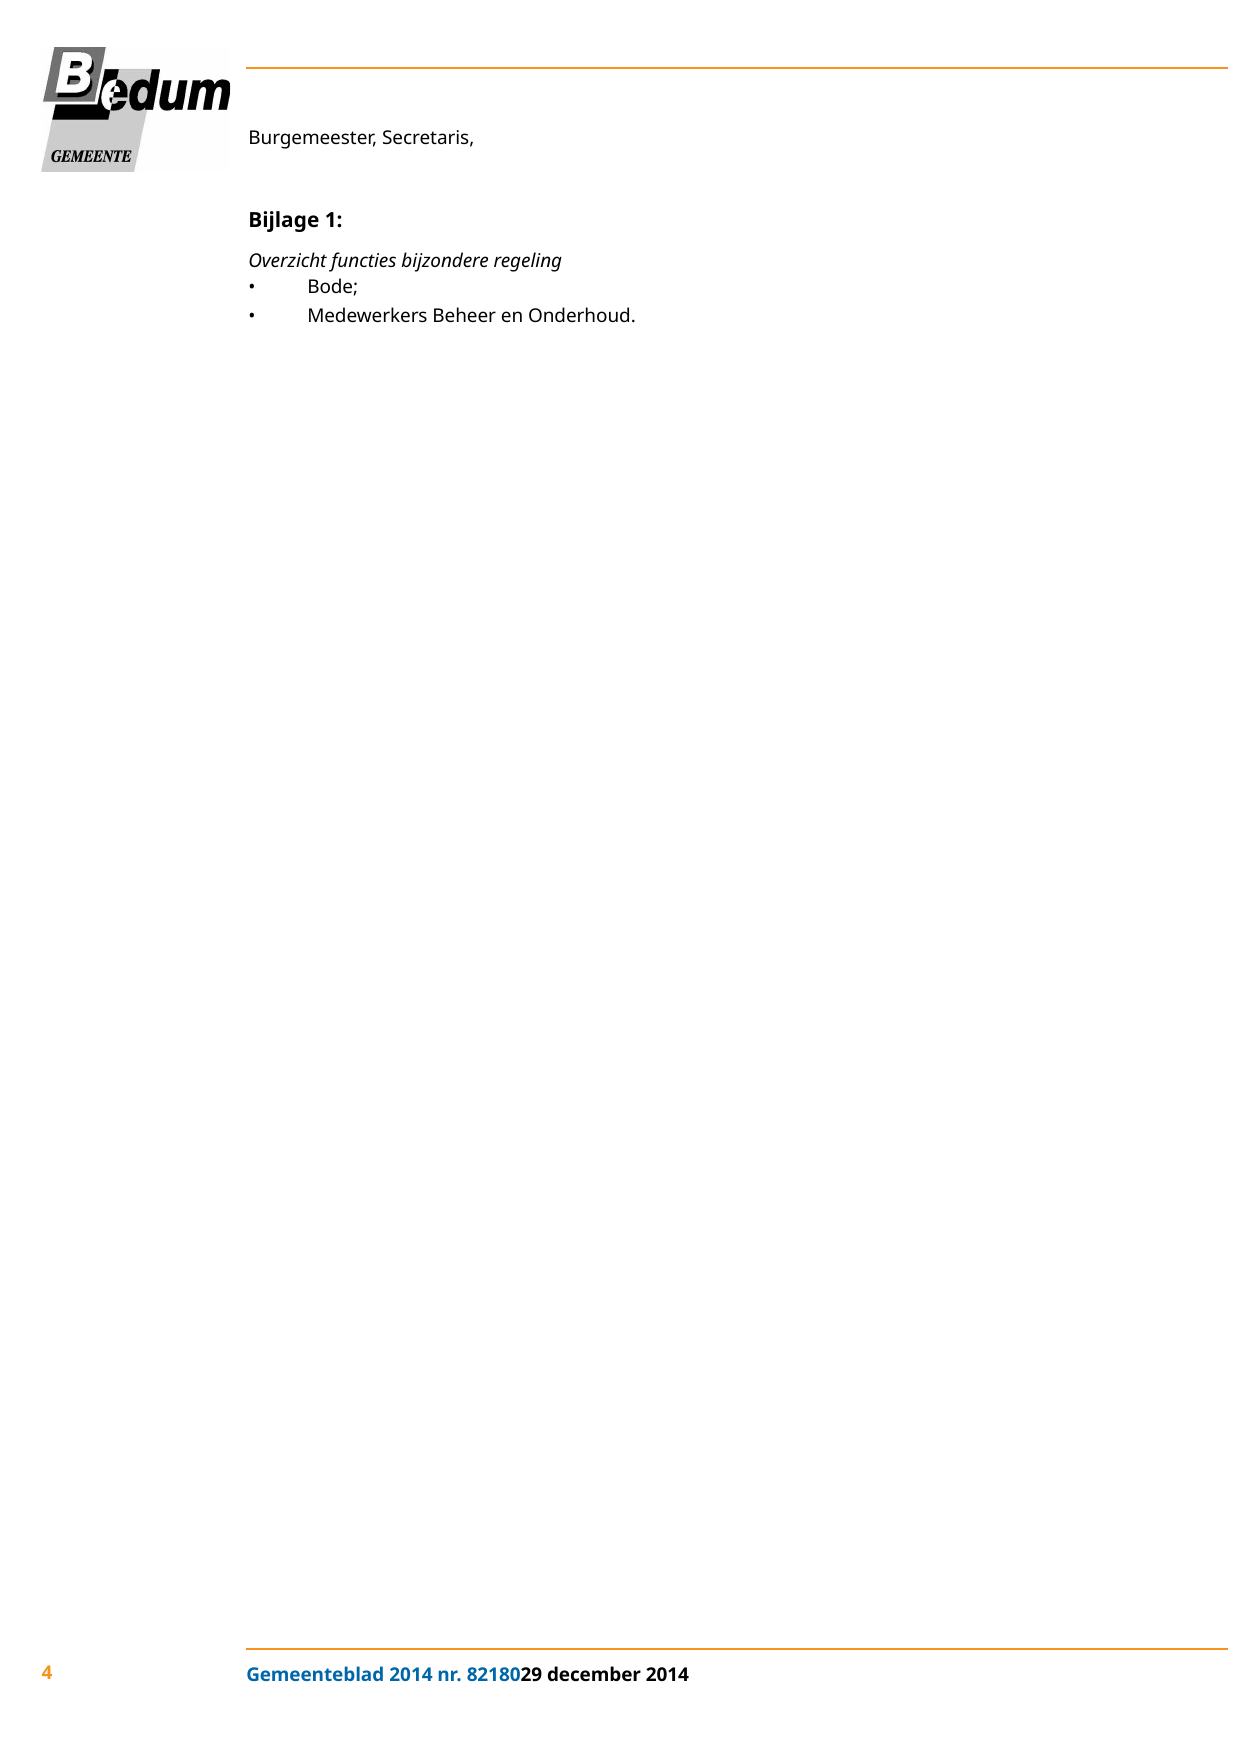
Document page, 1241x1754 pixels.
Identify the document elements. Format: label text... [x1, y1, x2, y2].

list Medewerkers Beheer en Onderhoud. [248, 303, 1152, 328]
text Bijlage 1: [248, 205, 1152, 234]
list Bode; [248, 273, 1152, 299]
picture [41, 47, 231, 172]
text Burgemeester, Secretaris, [248, 124, 1152, 150]
text Overzicht functies bijzondere regeling [248, 247, 1152, 273]
